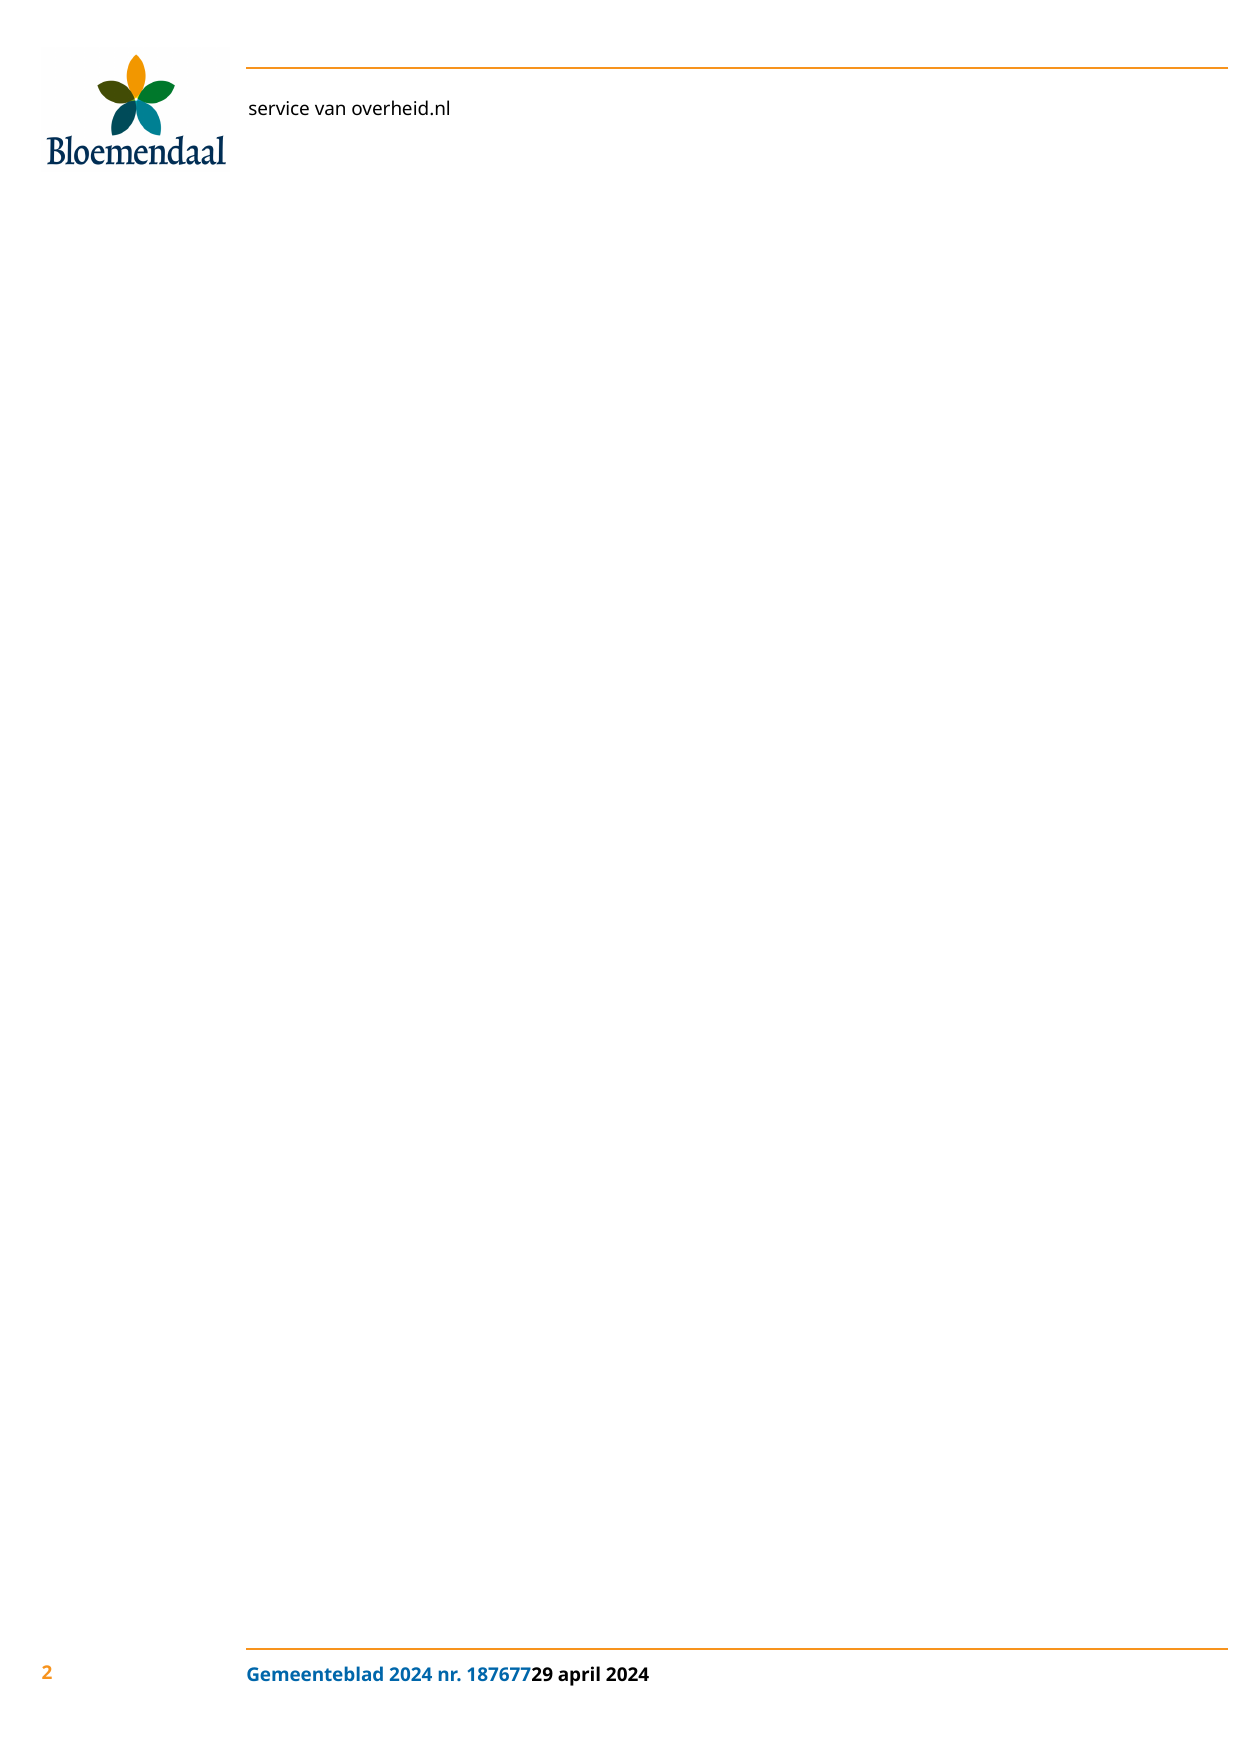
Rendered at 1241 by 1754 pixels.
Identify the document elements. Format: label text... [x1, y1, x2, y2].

picture [41, 47, 231, 172]
text service van overheid.nl [248, 95, 1152, 121]
